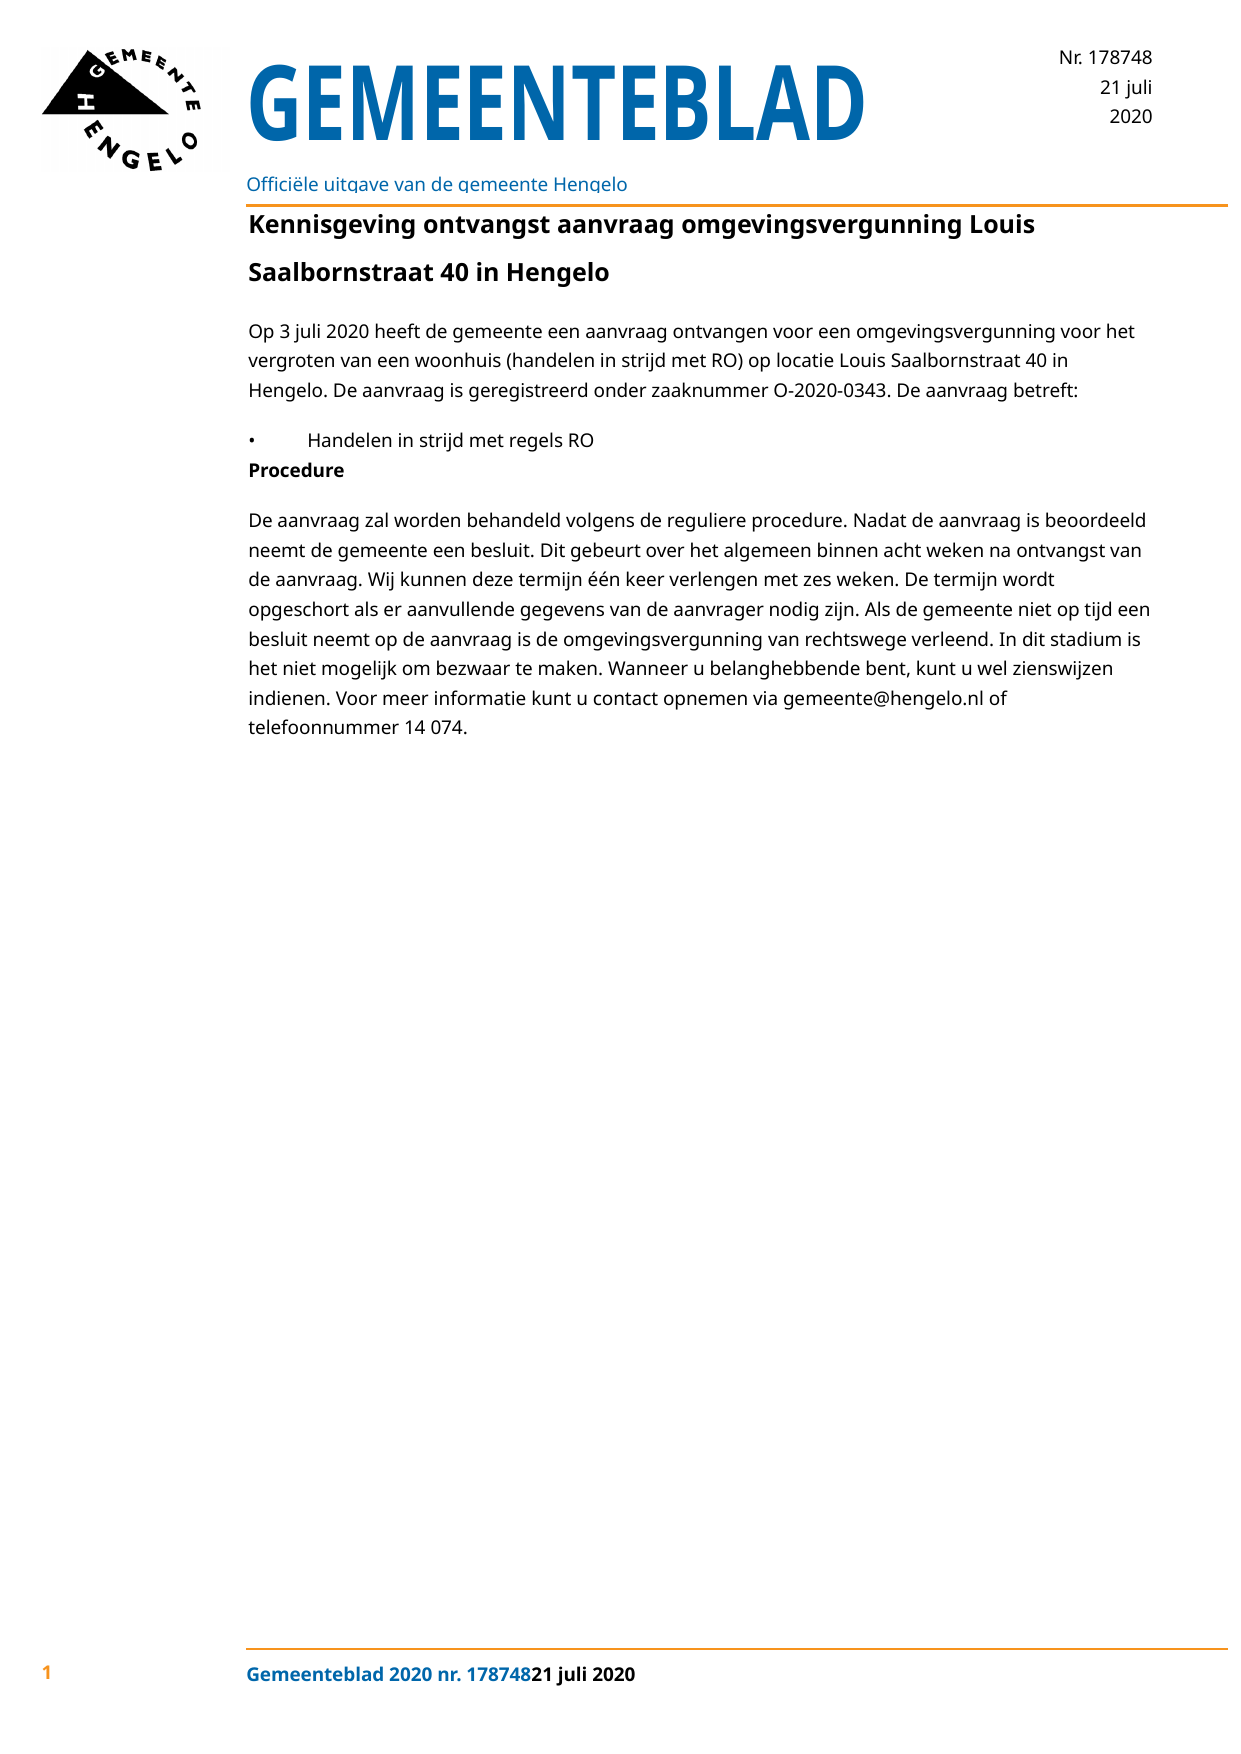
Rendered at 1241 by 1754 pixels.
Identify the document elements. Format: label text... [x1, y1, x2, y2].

picture [41, 47, 231, 172]
list Handelen in strijd met regels RO [248, 427, 1152, 453]
text Kennisgeving ontvangst aanvraag omgevingsvergunning Louis Saalbornstraat 40 in Hengelo [248, 207, 1152, 288]
text Procedure [248, 457, 1152, 483]
text De aanvraag zal worden behandeld volgens de reguliere procedure. Nadat de aanvraag is beoordeeld neemt de gemeente een besluit. Dit gebeurt over het algemeen binnen acht weken na ontvangst van de aanvraag. Wij kunnen deze termijn één keer verlengen met zes weken. De termijn wordt opgeschort als er aanvullende gegevens van de aanvrager nodig zijn. Als de gemeente niet op tijd een besluit neemt op de aanvraag is de omgevingsvergunning van rechtswege verleend. In dit stadium is het niet mogelijk om bezwaar te maken. Wanneer u belanghebbende bent, kunt u wel zienswijzen indienen. Voor meer informatie kunt u contact opnemen via gemeente@hengelo.nl of telefoonnummer 14 074. [248, 507, 1152, 740]
text Op 3 juli 2020 heeft de gemeente een aanvraag ontvangen voor een omgevingsvergunning voor het vergroten van een woonhuis (handelen in strijd met RO) op locatie Louis Saalbornstraat 40 in Hengelo. De aanvraag is geregistreerd onder zaaknummer O-2020-0343. De aanvraag betreft: [248, 318, 1152, 403]
